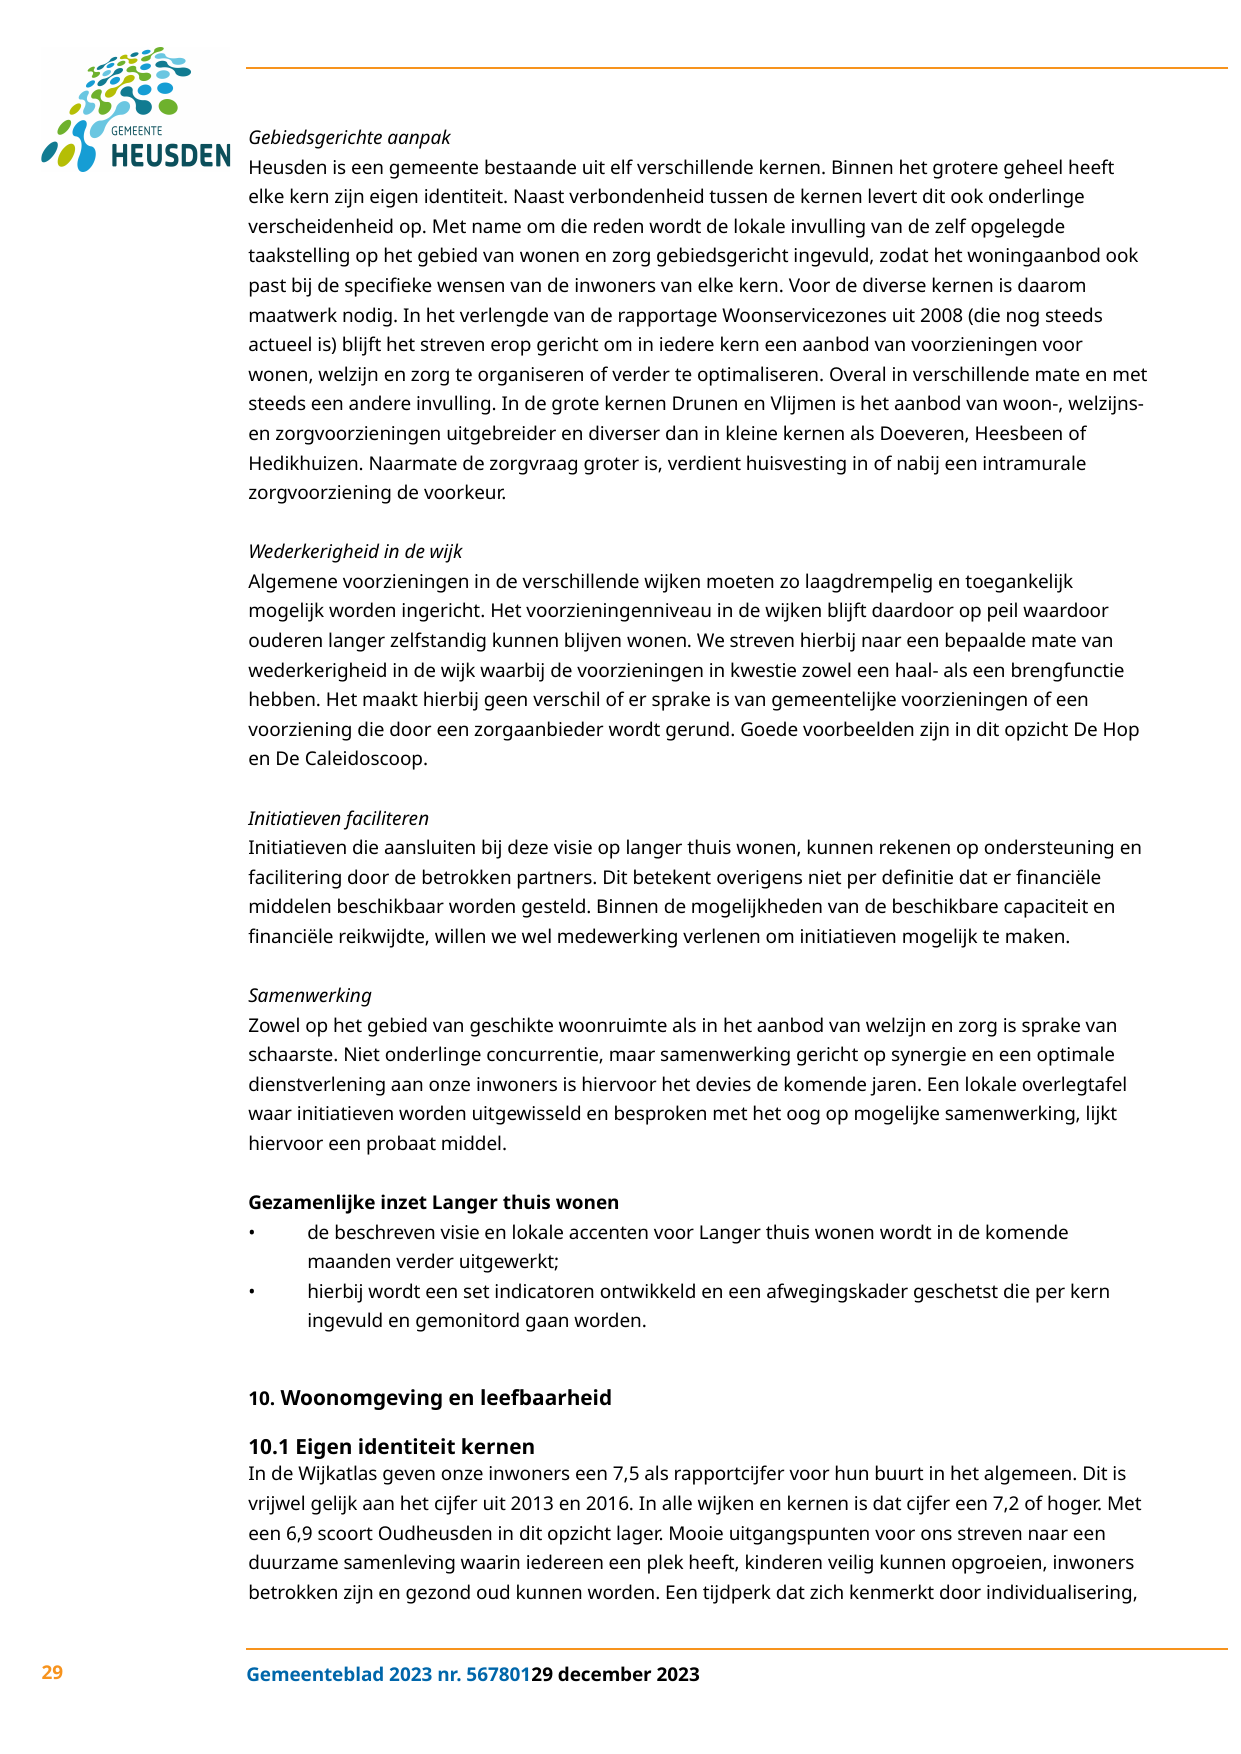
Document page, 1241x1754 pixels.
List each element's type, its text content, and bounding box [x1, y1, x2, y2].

text Gezamenlijke inzet Langer thuis wonen [248, 1189, 1152, 1215]
text Samenwerking [248, 982, 1152, 1008]
text Wederkerigheid in de wijk [248, 538, 1152, 564]
list de beschreven visie en lokale accenten voor Langer thuis wonen wordt in de komende maanden verder uitgewerkt; [248, 1219, 1152, 1274]
text Initiatieven faciliteren [248, 805, 1152, 831]
text Initiatieven die aansluiten bij deze visie op langer thuis wonen, kunnen rekenen op ondersteuning en facilitering door de betrokken partners. Dit betekent overigens niet per definitie dat er financiële middelen beschikbaar worden gesteld. Binnen de mogelijkheden van de beschikbare capaciteit en financiële reikwijdte, willen we wel medewerking verlenen om initiatieven mogelijk te maken. [248, 834, 1152, 949]
picture [41, 47, 231, 172]
text Heusden is een gemeente bestaande uit elf verschillende kernen. Binnen het grotere geheel heeft elke kern zijn eigen identiteit. Naast verbondenheid tussen de kernen levert dit ook onderlinge verscheidenheid op. Met name om die reden wordt de lokale invulling van de zelf opgelegde taakstelling op het gebied van wonen en zorg gebiedsgericht ingevuld, zodat het woningaanbod ook past bij de specifieke wensen van de inwoners van elke kern. Voor de diverse kernen is daarom maatwerk nodig. In het verlengde van de rapportage Woonservicezones uit 2008 (die nog steeds actueel is) blijft het streven erop gericht om in iedere kern een aanbod van voorzieningen voor wonen, welzijn en zorg te organiseren of verder te optimaliseren. Overal in verschillende mate en met steeds een andere invulling. In de grote kernen Drunen en Vlijmen is het aanbod van woon-, welzijns- en zorgvoorzieningen uitgebreider en diverser dan in kleine kernen als Doeveren, Heesbeen of Hedikhuizen. Naarmate de zorgvraag groter is, verdient huisvesting in of nabij een intramurale zorgvoorziening de voorkeur. [248, 154, 1152, 505]
text In de Wijkatlas geven onze inwoners een 7,5 als rapportcijfer voor hun buurt in het algemeen. Dit is vrijwel gelijk aan het cijfer uit 2013 en 2016. In alle wijken en kernen is dat cijfer een 7,2 of hoger. Met een 6,9 scoort Oudheusden in dit opzicht lager. Mooie uitgangspunten voor ons streven naar een duurzame samenleving waarin iedereen een plek heeft, kinderen veilig kunnen opgroeien, inwoners betrokken zijn en gezond oud kunnen worden. Een tijdperk dat zich kenmerkt door individualisering, [248, 1461, 1152, 1605]
list hierbij wordt een set indicatoren ontwikkeld en een afwegingskader geschetst die per kern ingevuld en gemonitord gaan worden. [248, 1278, 1152, 1333]
text Zowel op het gebied van geschikte woonruimte als in het aanbod van welzijn en zorg is sprake van schaarste. Niet onderlinge concurrentie, maar samenwerking gericht op synergie en een optimale dienstverlening aan onze inwoners is hiervoor het devies de komende jaren. Een lokale overlegtafel waar initiatieven worden uitgewisseld en besproken met het oog op mogelijke samenwerking, lijkt hiervoor een probaat middel. [248, 1012, 1152, 1156]
text Gebiedsgerichte aanpak [248, 124, 1152, 150]
text 10.1 Eigen identiteit kernen [248, 1432, 1152, 1461]
text 10. Woonomgeving en leefbaarheid [248, 1383, 1152, 1411]
text Algemene voorzieningen in de verschillende wijken moeten zo laagdrempelig en toegankelijk mogelijk worden ingericht. Het voorzieningenniveau in de wijken blijft daardoor op peil waardoor ouderen langer zelfstandig kunnen blijven wonen. We streven hierbij naar een bepaalde mate van wederkerigheid in de wijk waarbij de voorzieningen in kwestie zowel een haal- als een brengfunctie hebben. Het maakt hierbij geen verschil of er sprake is van gemeentelijke voorzieningen of een voorziening die door een zorgaanbieder wordt gerund. Goede voorbeelden zijn in dit opzicht De Hop en De Caleidoscoop. [248, 568, 1152, 771]
